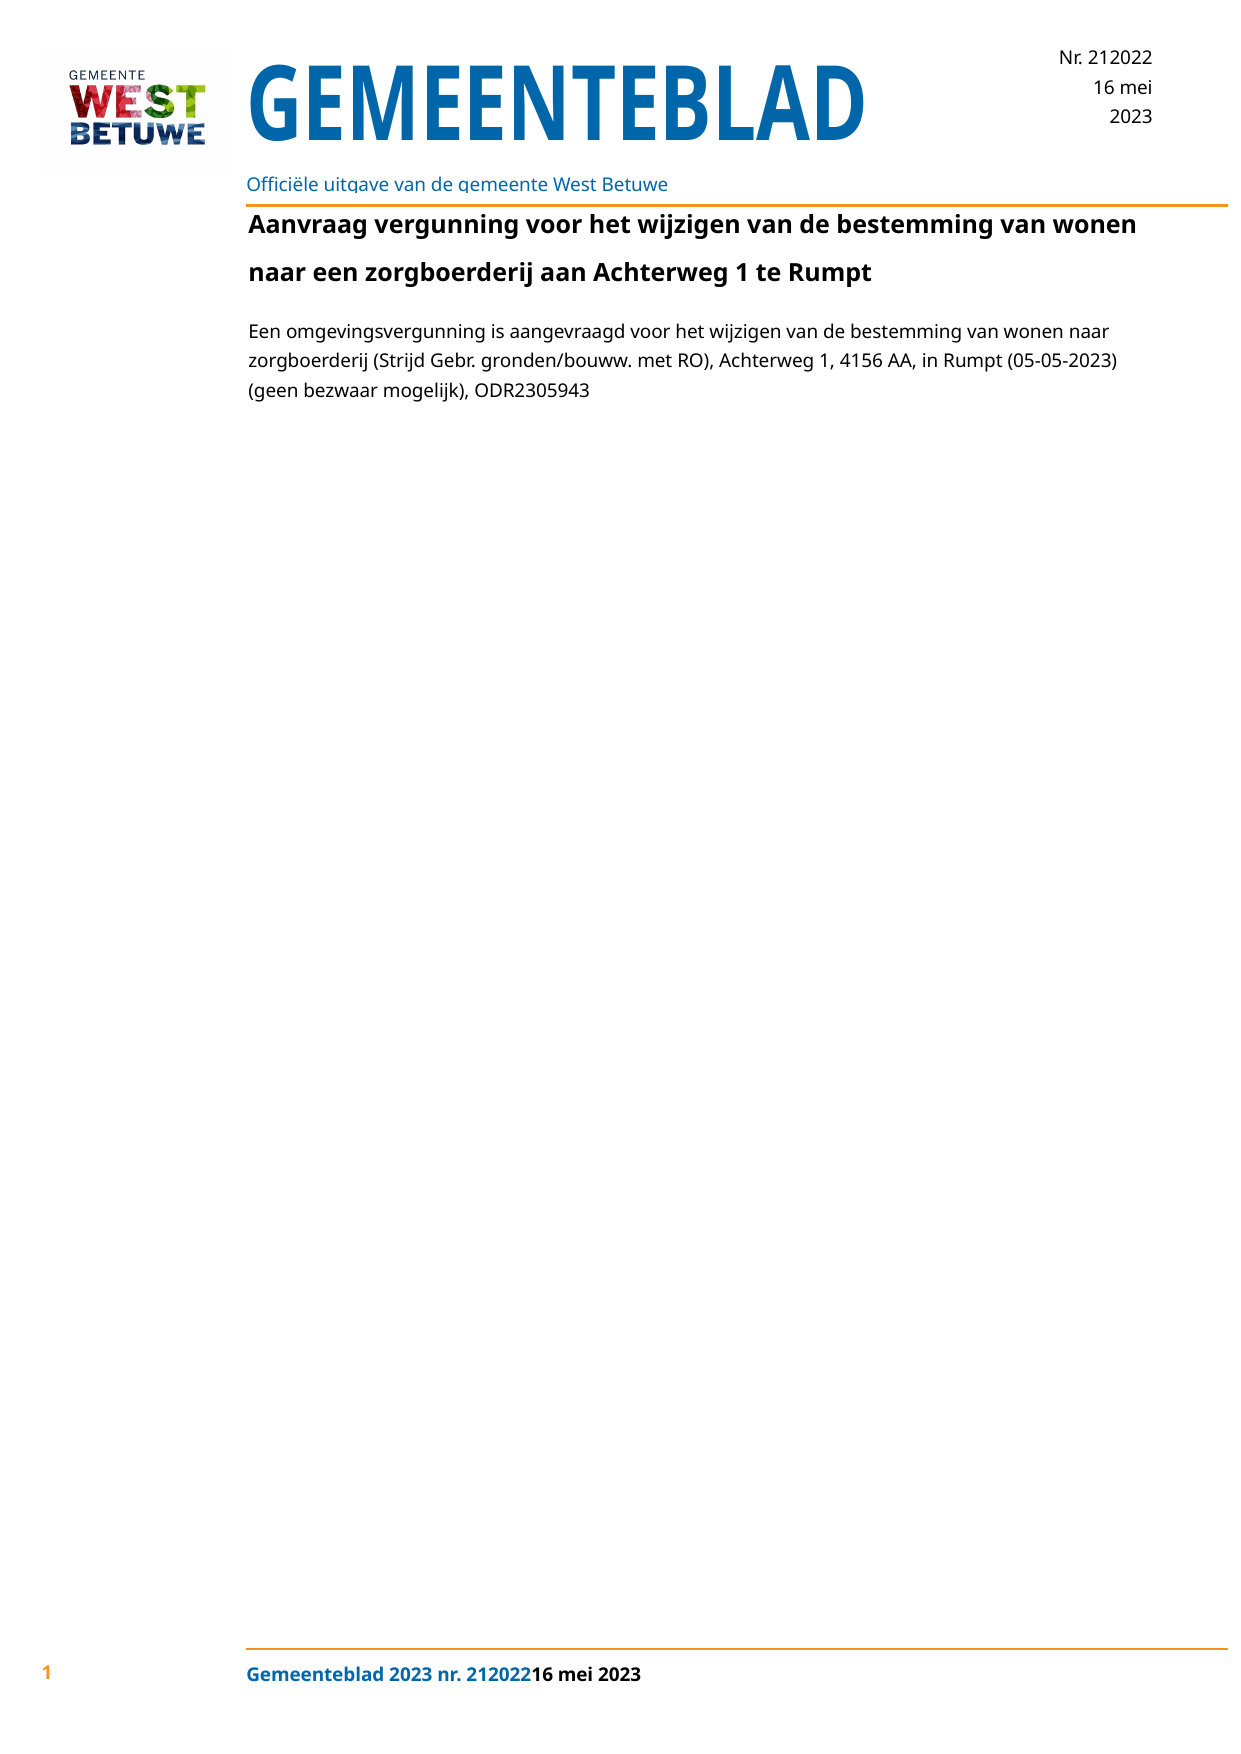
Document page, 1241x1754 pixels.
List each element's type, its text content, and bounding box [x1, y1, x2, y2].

text Een omgevingsvergunning is aangevraagd voor het wijzigen van de bestemming van wonen naar zorgboerderij (Strijd Gebr. gronden/bouww. met RO), Achterweg 1, 4156 AA, in Rumpt (05-05-2023) (geen bezwaar mogelijk), ODR2305943 [248, 318, 1152, 403]
text Aanvraag vergunning voor het wijzigen van de bestemming van wonen naar een zorgboerderij aan Achterweg 1 te Rumpt [248, 207, 1152, 288]
picture [41, 47, 231, 172]
